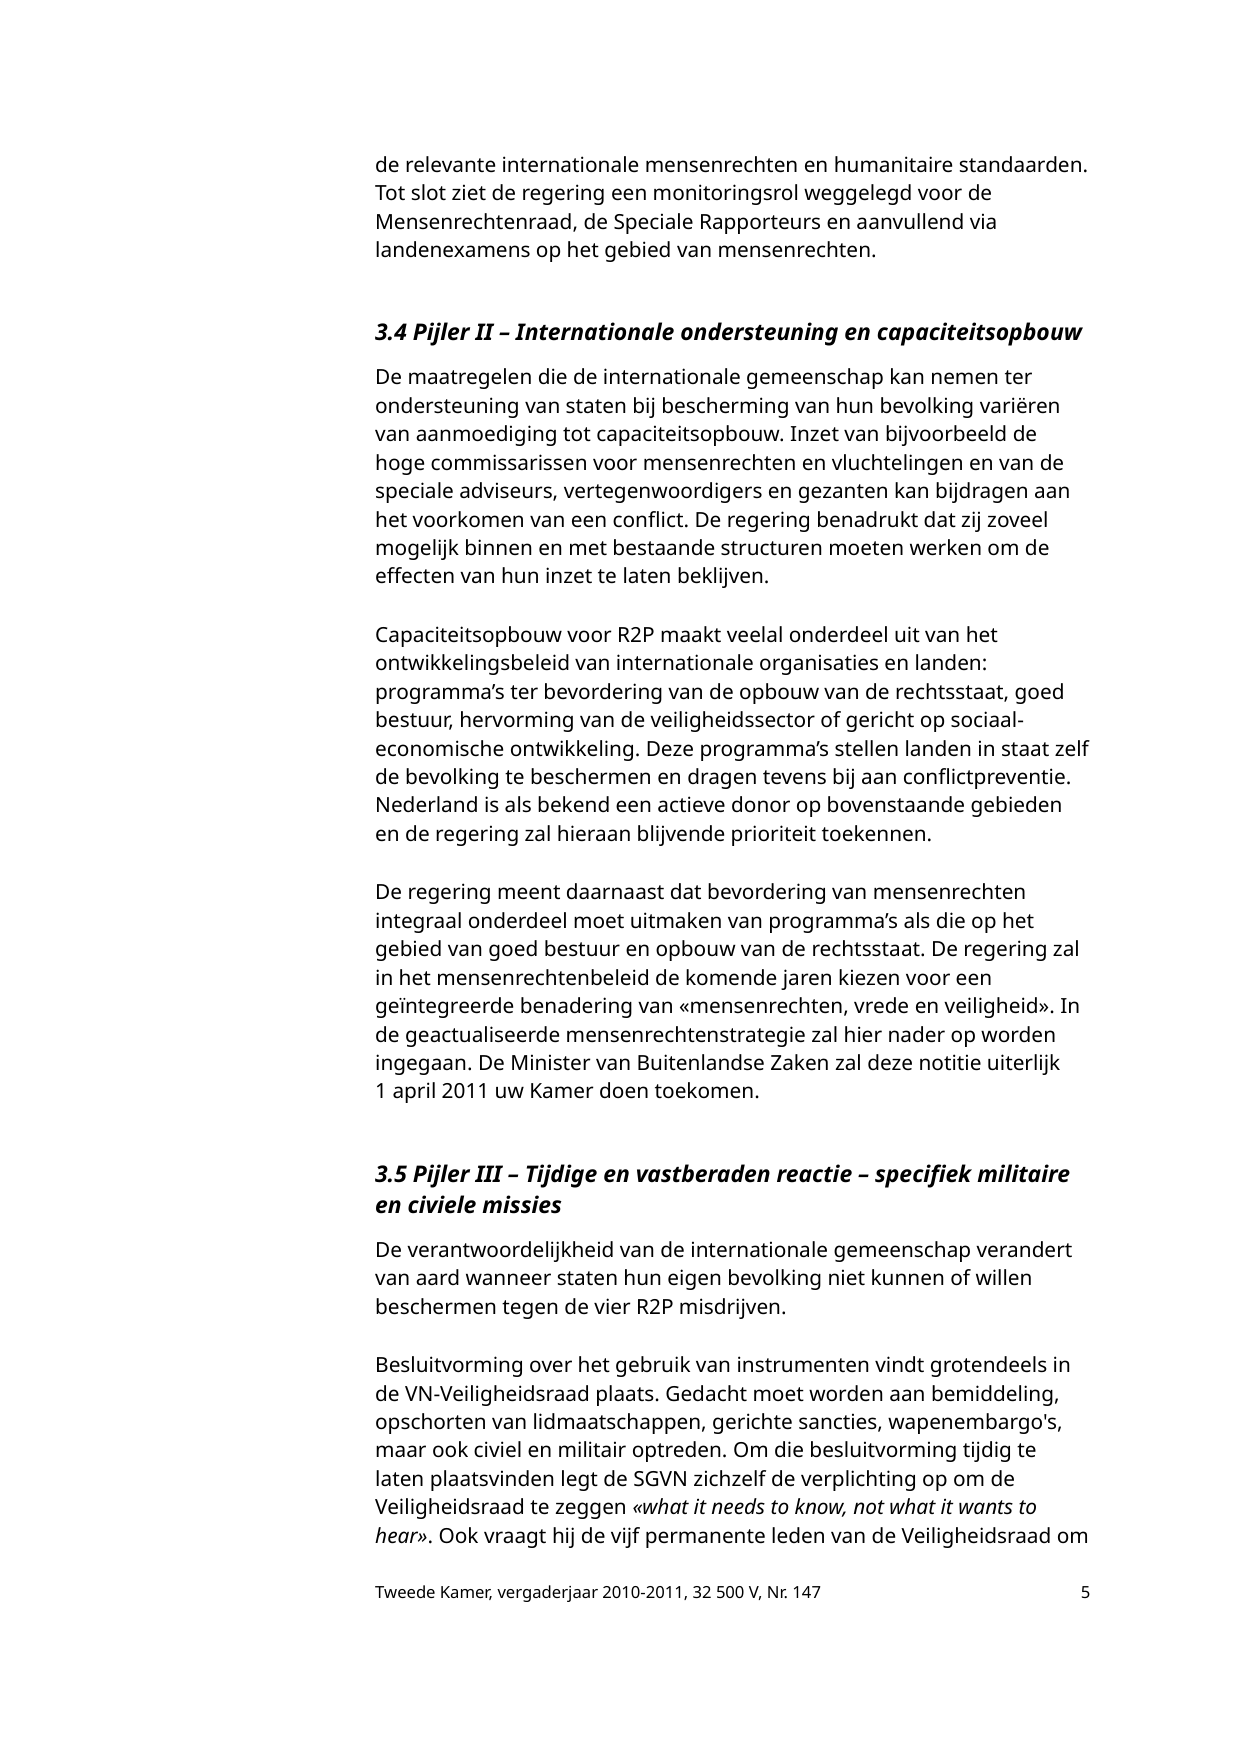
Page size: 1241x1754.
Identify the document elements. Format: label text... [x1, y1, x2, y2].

text De verantwoordelijkheid van de internationale gemeenschap verandert van aard wanneer staten hun eigen bevolking niet kunnen of willen beschermen tegen de vier R2P misdrijven. [375, 1235, 1090, 1320]
text De maatregelen die de internationale gemeenschap kan nemen ter ondersteuning van staten bij bescherming van hun bevolking variëren van aanmoediging tot capaciteitsopbouw. Inzet van bijvoorbeeld de hoge commissarissen voor mensenrechten en vluchtelingen en van de speciale adviseurs, vertegenwoordigers en gezanten kan bijdragen aan het voorkomen van een conflict. De regering benadrukt dat zij zoveel mogelijk binnen en met bestaande structuren moeten werken om de effecten van hun inzet te laten beklijven. [375, 362, 1090, 590]
text de relevante internationale mensenrechten en humanitaire standaarden. Tot slot ziet de regering een monitoringsrol weggelegd voor de Mensenrechtenraad, de Speciale Rapporteurs en aanvullend via landenexamens op het gebied van mensenrechten. [375, 150, 1090, 264]
text Capaciteitsopbouw voor R2P maakt veelal onderdeel uit van het ontwikkelingsbeleid van internationale organisaties en landen: programma’s ter bevordering van de opbouw van de rechtsstaat, goed bestuur, hervorming van de veiligheidssector of gericht op sociaal-economische ontwikkeling. Deze programma’s stellen landen in staat zelf de bevolking te beschermen en dragen tevens bij aan conflictpreventie. Nederland is als bekend een actieve donor op bovenstaande gebieden en de regering zal hieraan blijvende prioriteit toekennen. [375, 620, 1090, 847]
text De regering meent daarnaast dat bevordering van mensenrechten integraal onderdeel moet uitmaken van programma’s als die op het gebied van goed bestuur en opbouw van de rechtsstaat. De regering zal in het mensenrechtenbeleid de komende jaren kiezen voor een geïntegreerde benadering van «mensenrechten, vrede en veiligheid». In de geactualiseerde mensenrechtenstrategie zal hier nader op worden ingegaan. De Minister van Buitenlandse Zaken zal deze notitie uiterlijk 1 april 2011 uw Kamer doen toekomen. [375, 877, 1090, 1105]
subtitle 3.4 Pijler II – Internationale ondersteuning en capaciteitsopbouw [375, 316, 1090, 347]
text Besluitvorming over het gebruik van instrumenten vindt grotendeels in de VN-Veiligheidsraad plaats. Gedacht moet worden aan bemiddeling, opschorten van lidmaatschappen, gerichte sancties, wapenembargo's, maar ook civiel en militair optreden. Om die besluitvorming tijdig te laten plaatsvinden legt de SGVN zichzelf de verplichting op om de Veiligheidsraad te zeggen «what it needs to know, not what it wants to hear». Ook vraagt hij de vijf permanente leden van de Veiligheidsraad om [375, 1350, 1090, 1549]
subtitle 3.5 Pijler III – Tijdige en vastberaden reactie – specifiek militaire en civiele missies [375, 1157, 1090, 1220]
